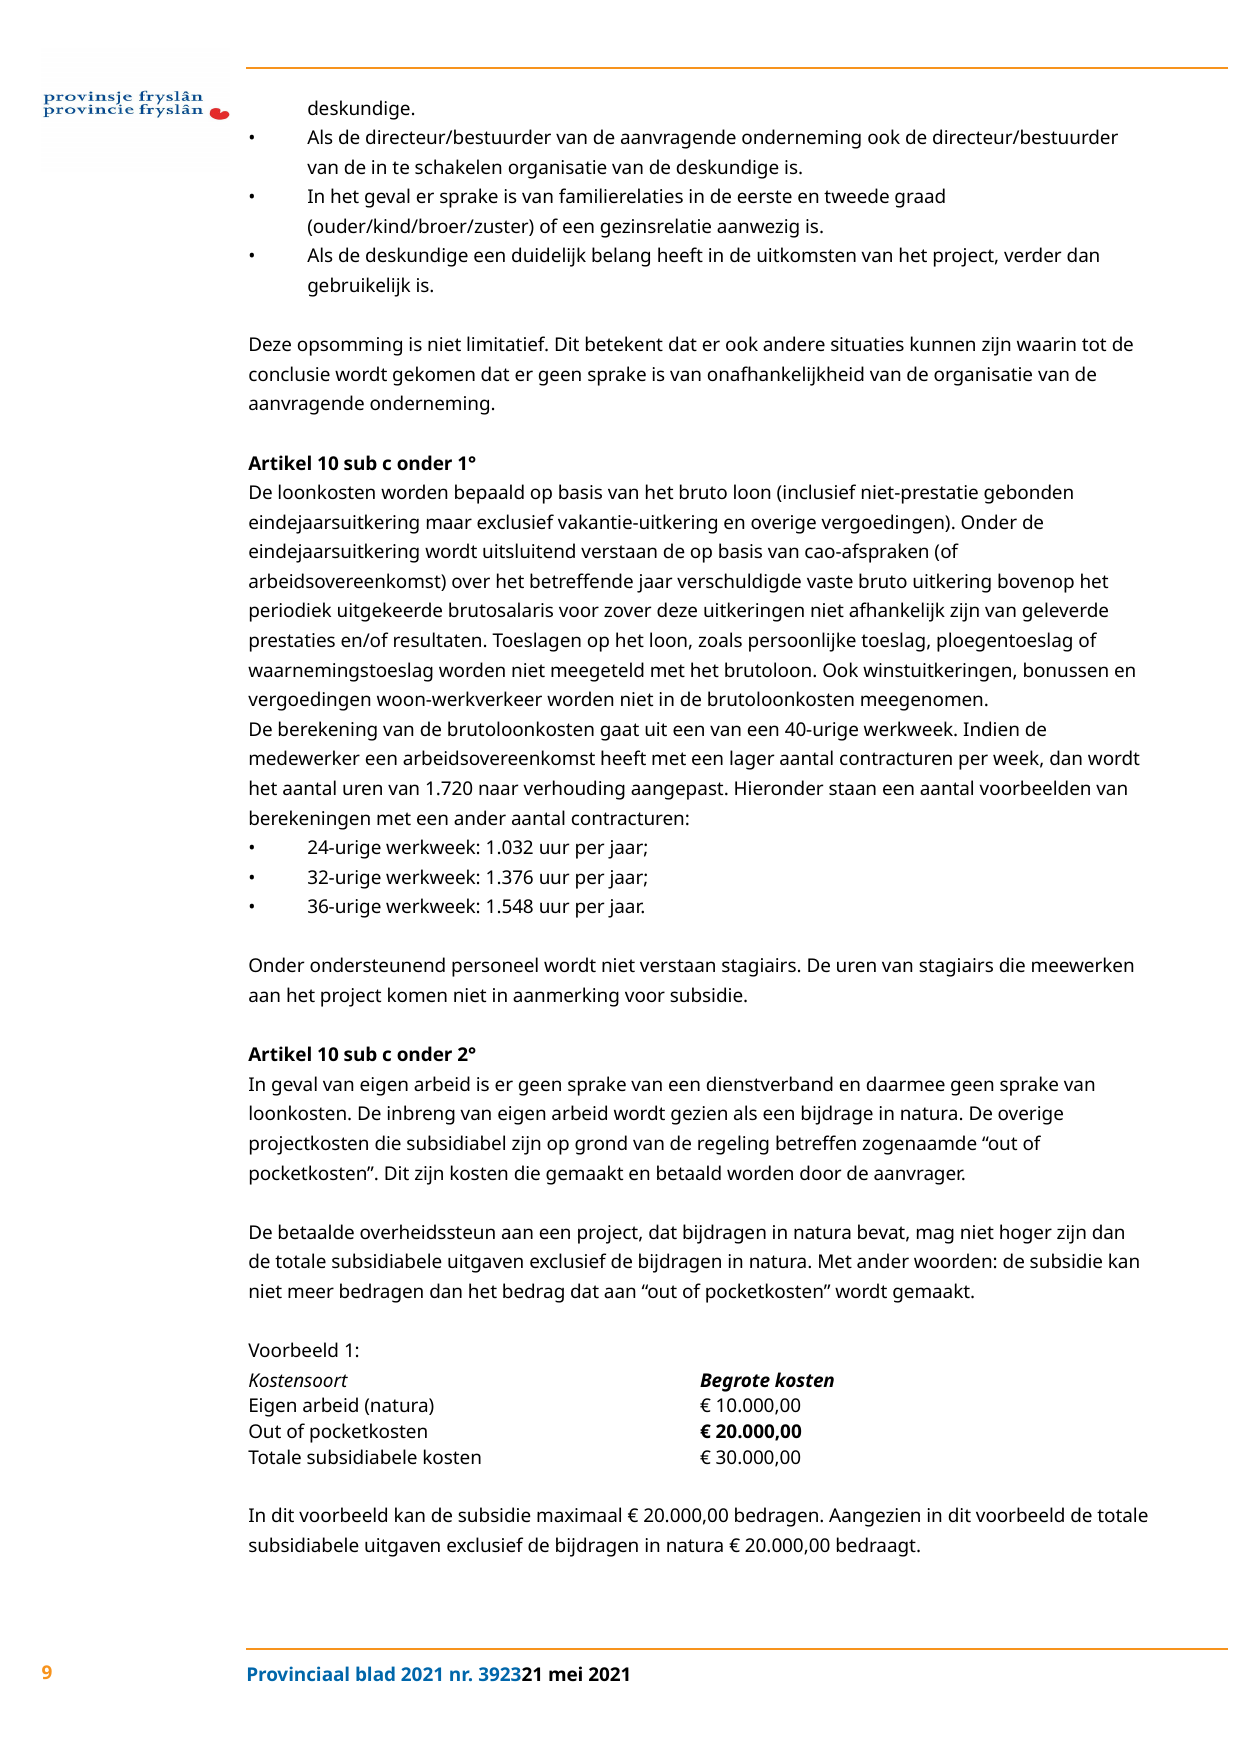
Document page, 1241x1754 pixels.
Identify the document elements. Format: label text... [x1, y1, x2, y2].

text Onder ondersteunend personeel wordt niet verstaan stagiairs. De uren van stagiairs die meewerken aan het project komen niet in aanmerking voor subsidie. [248, 953, 1152, 1008]
text In geval van eigen arbeid is er geen sprake van een dienstverband en daarmee geen sprake van loonkosten. De inbreng van eigen arbeid wordt gezien als een bijdrage in natura. De overige projectkosten die subsidiabel zijn op grond van de regeling betreffen zogenaamde “out of pocketkosten”. Dit zijn kosten die gemaakt en betaald worden door de aanvrager. [248, 1071, 1152, 1186]
text Artikel 10 sub c onder 2° [248, 1041, 1152, 1067]
list Als de directeur/bestuurder van de aanvragende onderneming ook de directeur/bestuurder van de in te schakelen organisatie van de deskundige is. [248, 124, 1152, 180]
table_cell € 30.000,00 [700, 1444, 1152, 1470]
table_cell Out of pocketkosten [248, 1419, 700, 1444]
list Als de deskundige een duidelijk belang heeft in de uitkomsten van het project, verder dan gebruikelijk is. [248, 243, 1152, 298]
list In het geval er sprake is van familierelaties in de eerste en tweede graad (ouder/kind/broer/zuster) of een gezinsrelatie aanwezig is. [248, 183, 1152, 239]
table_header Begrote kosten [700, 1367, 1152, 1393]
list deskundige. [248, 95, 1152, 121]
list 24-urige werkweek: 1.032 uur per jaar; [248, 834, 1152, 860]
text Deze opsomming is niet limitatief. Dit betekent dat er ook andere situaties kunnen zijn waarin tot de conclusie wordt gekomen dat er geen sprake is van onafhankelijkheid van de organisatie van de aanvragende onderneming. [248, 331, 1152, 416]
table_cell Totale subsidiabele kosten [248, 1444, 700, 1470]
list 36-urige werkweek: 1.548 uur per jaar. [248, 893, 1152, 919]
table_cell Eigen arbeid (natura) [248, 1393, 700, 1418]
text De loonkosten worden bepaald op basis van het bruto loon (inclusief niet-prestatie gebonden eindejaarsuitkering maar exclusief vakantie-uitkering en overige vergoedingen). Onder de eindejaarsuitkering wordt uitsluitend verstaan de op basis van cao-afspraken (of arbeidsovereenkomst) over het betreffende jaar verschuldigde vaste bruto uitkering bovenop het periodiek uitgekeerde brutosalaris voor zover deze uitkeringen niet afhankelijk zijn van geleverde prestaties en/of resultaten. Toeslagen op het loon, zoals persoonlijke toeslag, ploegentoeslag of waarnemingstoeslag worden niet meegeteld met het brutoloon. Ook winstuitkeringen, bonussen en vergoedingen woon-werkverkeer worden niet in de brutoloonkosten meegenomen. [248, 479, 1152, 712]
table_cell € 20.000,00 [700, 1419, 1152, 1444]
table_cell € 10.000,00 [700, 1393, 1152, 1418]
text In dit voorbeeld kan de subsidie maximaal € 20.000,00 bedragen. Aangezien in dit voorbeeld de totale subsidiabele uitgaven exclusief de bijdragen in natura € 20.000,00 bedraagt. [248, 1503, 1152, 1558]
text Voorbeeld 1: [248, 1337, 1152, 1363]
text De berekening van de brutoloonkosten gaat uit een van een 40-urige werkweek. Indien de medewerker een arbeidsovereenkomst heeft met een lager aantal contracturen per week, dan wordt het aantal uren van 1.720 naar verhouding aangepast. Hieronder staan een aantal voorbeelden van berekeningen met een ander aantal contracturen: [248, 716, 1152, 831]
text De betaalde overheidssteun aan een project, dat bijdragen in natura bevat, mag niet hoger zijn dan de totale subsidiabele uitgaven exclusief de bijdragen in natura. Met ander woorden: de subsidie kan niet meer bedragen dan het bedrag dat aan “out of pocketkosten” wordt gemaakt. [248, 1219, 1152, 1304]
text Artikel 10 sub c onder 1° [248, 450, 1152, 476]
picture [41, 47, 231, 172]
table_header Kostensoort [248, 1367, 700, 1393]
list 32-urige werkweek: 1.376 uur per jaar; [248, 864, 1152, 890]
